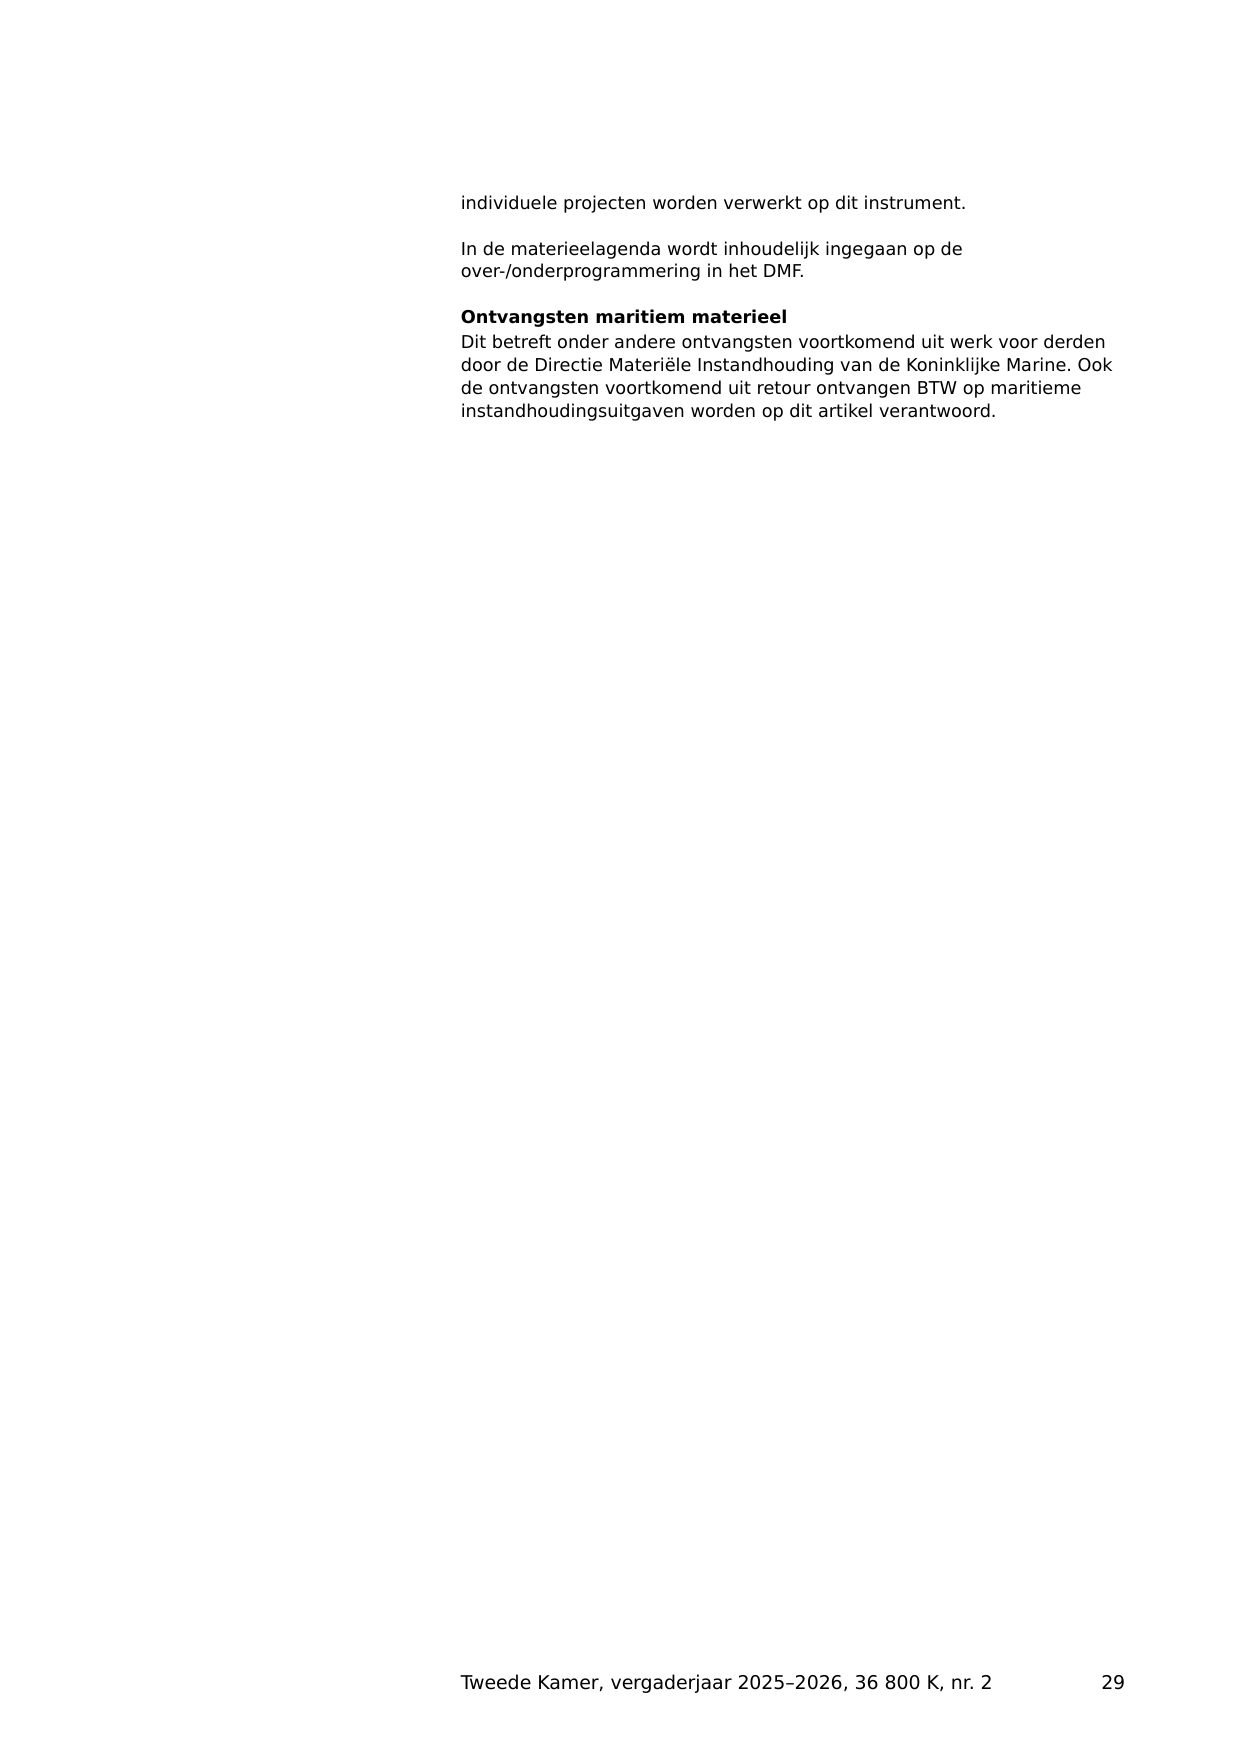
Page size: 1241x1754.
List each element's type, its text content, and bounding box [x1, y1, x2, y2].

text In de materieelagenda wordt inhoudelijk ingegaan op de over-/onderprogrammering in het DMF. [461, 237, 1125, 282]
text Dit betreft onder andere ontvangsten voortkomend uit werk voor derden door de Directie Materiële Instandhouding van de Koninklijke Marine. Ook de ontvangsten voortkomend uit retour ontvangen BTW op maritieme instandhoudingsuitgaven worden op dit artikel verantwoord. [461, 330, 1125, 422]
text individuele projecten worden verwerkt op dit instrument. [461, 191, 1125, 214]
text Ontvangsten maritiem materieel [461, 305, 1125, 328]
